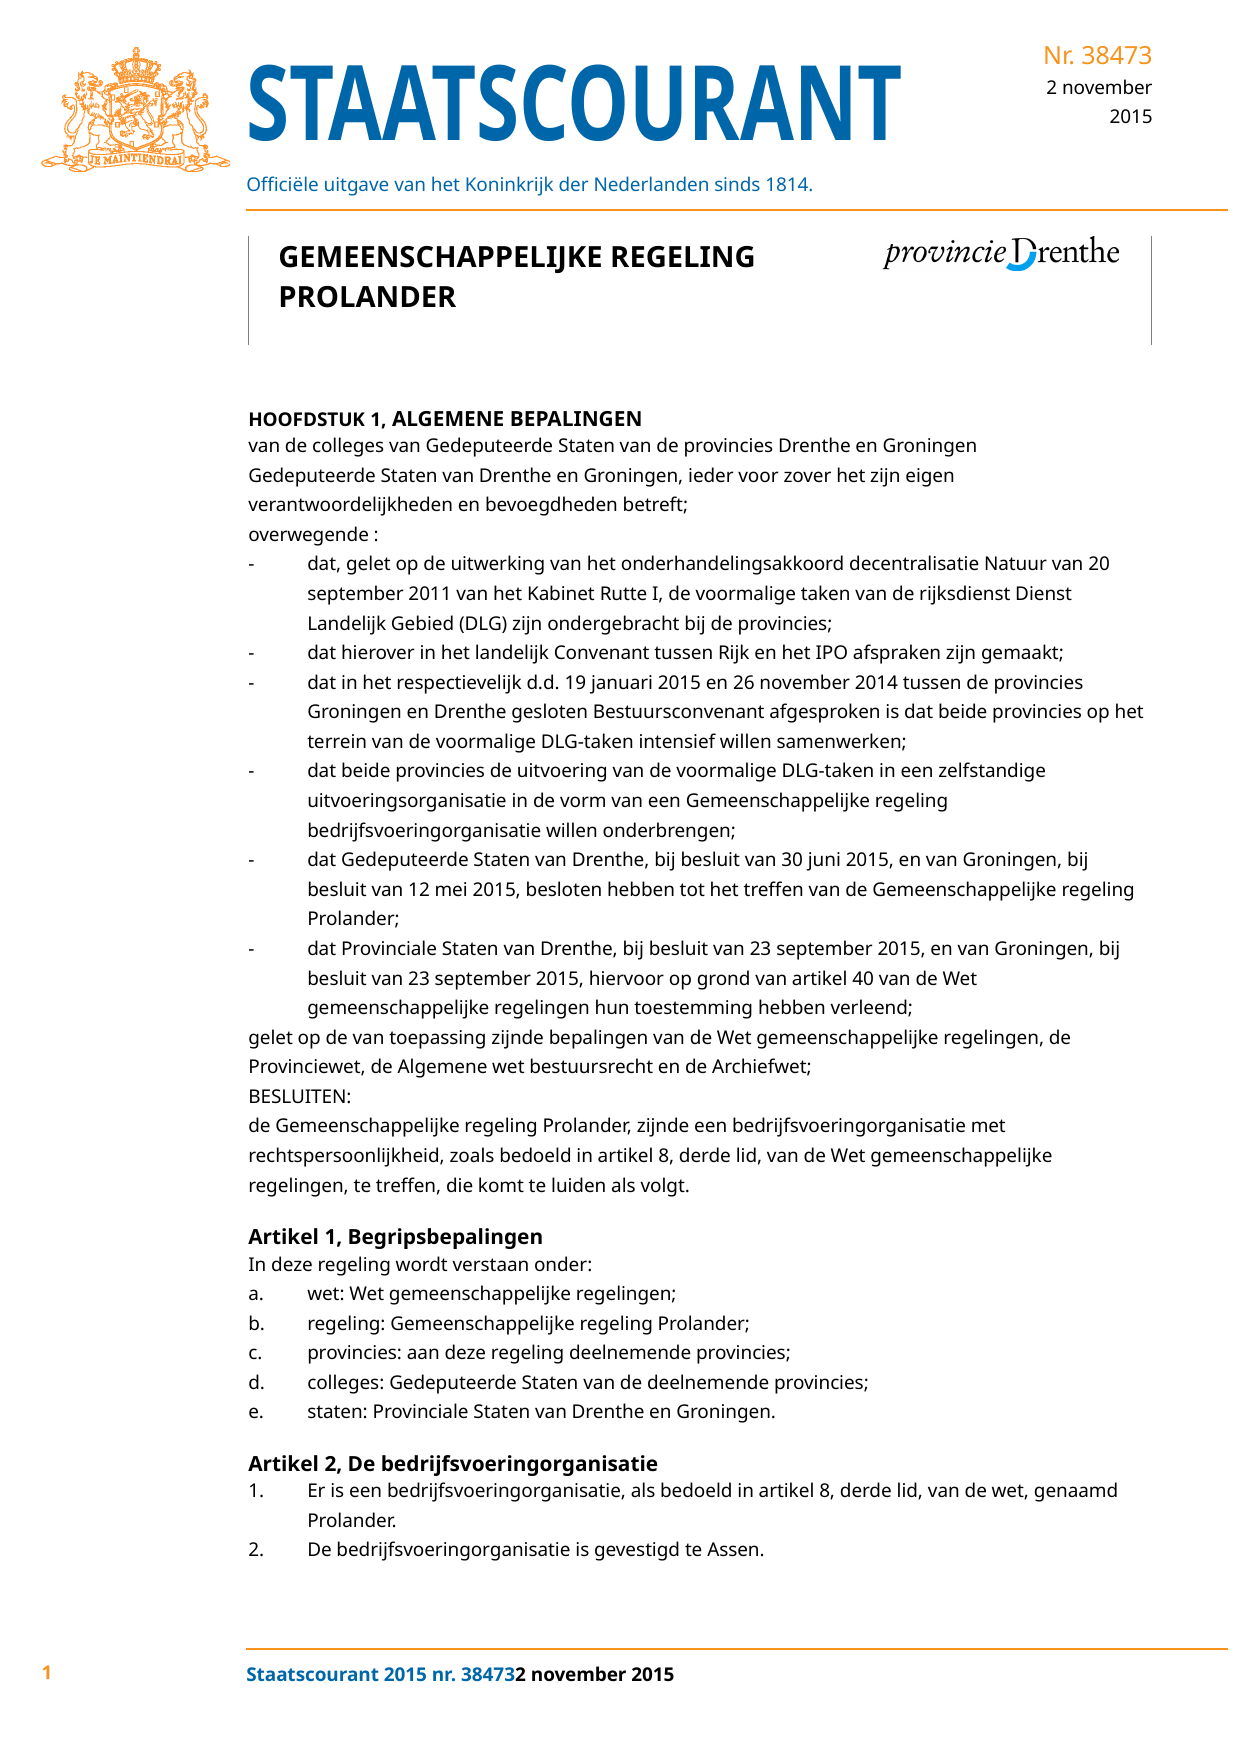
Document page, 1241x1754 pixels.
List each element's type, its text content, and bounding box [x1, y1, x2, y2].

list regeling: Gemeenschappelijke regeling Prolander; [248, 1310, 1152, 1336]
list dat Provinciale Staten van Drenthe, bij besluit van 23 september 2015, en van Groningen, bij besluit van 23 september 2015, hiervoor op grond van artikel 40 van de Wet gemeenschappelijke regelingen hun toestemming hebben verleend; [248, 935, 1152, 1020]
table_header [850, 236, 1151, 345]
text Artikel 2, De bedrijfsvoeringorganisatie [248, 1449, 1152, 1477]
list wet: Wet gemeenschappelijke regelingen; [248, 1280, 1152, 1306]
list staten: Provinciale Staten van Drenthe en Groningen. [248, 1399, 1152, 1424]
list Er is een bedrijfsvoeringorganisatie, als bedoeld in artikel 8, derde lid, van de wet, genaamd Prolander. [248, 1477, 1152, 1533]
text gelet op de van toepassing zijnde bepalingen van de Wet gemeenschappelijke regelingen, de Provinciewet, de Algemene wet bestuursrecht en de Archiefwet; [248, 1024, 1152, 1079]
list provincies: aan deze regeling deelnemende provincies; [248, 1339, 1152, 1365]
text van de colleges van Gedeputeerde Staten van de provincies Drenthe en Groningen [248, 432, 1152, 458]
list colleges: Gedeputeerde Staten van de deelnemende provincies; [248, 1369, 1152, 1395]
picture [882, 236, 1119, 271]
text In deze regeling wordt verstaan onder: [248, 1251, 1152, 1276]
list De bedrijfsvoeringorganisatie is gevestigd te Assen. [248, 1537, 1152, 1562]
list dat hierover in het landelijk Convenant tussen Rijk en het IPO afspraken zijn gemaakt; [248, 639, 1152, 665]
text HOOFDSTUK 1, ALGEMENE BEPALINGEN [248, 404, 1152, 432]
list dat beide provincies de uitvoering van de voormalige DLG-taken in een zelfstandige uitvoeringsorganisatie in de vorm van een Gemeenschappelijke regeling bedrijfsvoeringorganisatie willen onderbrengen; [248, 758, 1152, 843]
list dat, gelet op de uitwerking van het onderhandelingsakkoord decentralisatie Natuur van 20 september 2011 van het Kabinet Rutte I, de voormalige taken van de rijksdienst Dienst Landelijk Gebied (DLG) zijn ondergebracht bij de provincies; [248, 551, 1152, 636]
text BESLUITEN: [248, 1083, 1152, 1109]
text overwegende : [248, 521, 1152, 547]
list dat in het respectievelijk d.d. 19 januari 2015 en 26 november 2014 tussen de provincies Groningen en Drenthe gesloten Bestuursconvenant afgesproken is dat beide provincies op het terrein van de voormalige DLG-taken intensief willen samenwerken; [248, 669, 1152, 754]
table_header GEMEENSCHAPPELIJKE REGELING PROLANDER [249, 236, 850, 345]
picture [41, 47, 231, 172]
text Artikel 1, Begripsbepalingen [248, 1222, 1152, 1251]
text de Gemeenschappelijke regeling Prolander, zijnde een bedrijfsvoeringorganisatie met rechtspersoonlijkheid, zoals bedoeld in artikel 8, derde lid, van de Wet gemeenschappelijke regelingen, te treffen, die komt te luiden als volgt. [248, 1113, 1152, 1198]
list dat Gedeputeerde Staten van Drenthe, bij besluit van 30 juni 2015, en van Groningen, bij besluit van 12 mei 2015, besloten hebben tot het treffen van de Gemeenschappelijke regeling Prolander; [248, 846, 1152, 931]
text Gedeputeerde Staten van Drenthe en Groningen, ieder voor zover het zijn eigen verantwoordelijkheden en bevoegdheden betreft; [248, 462, 1152, 517]
